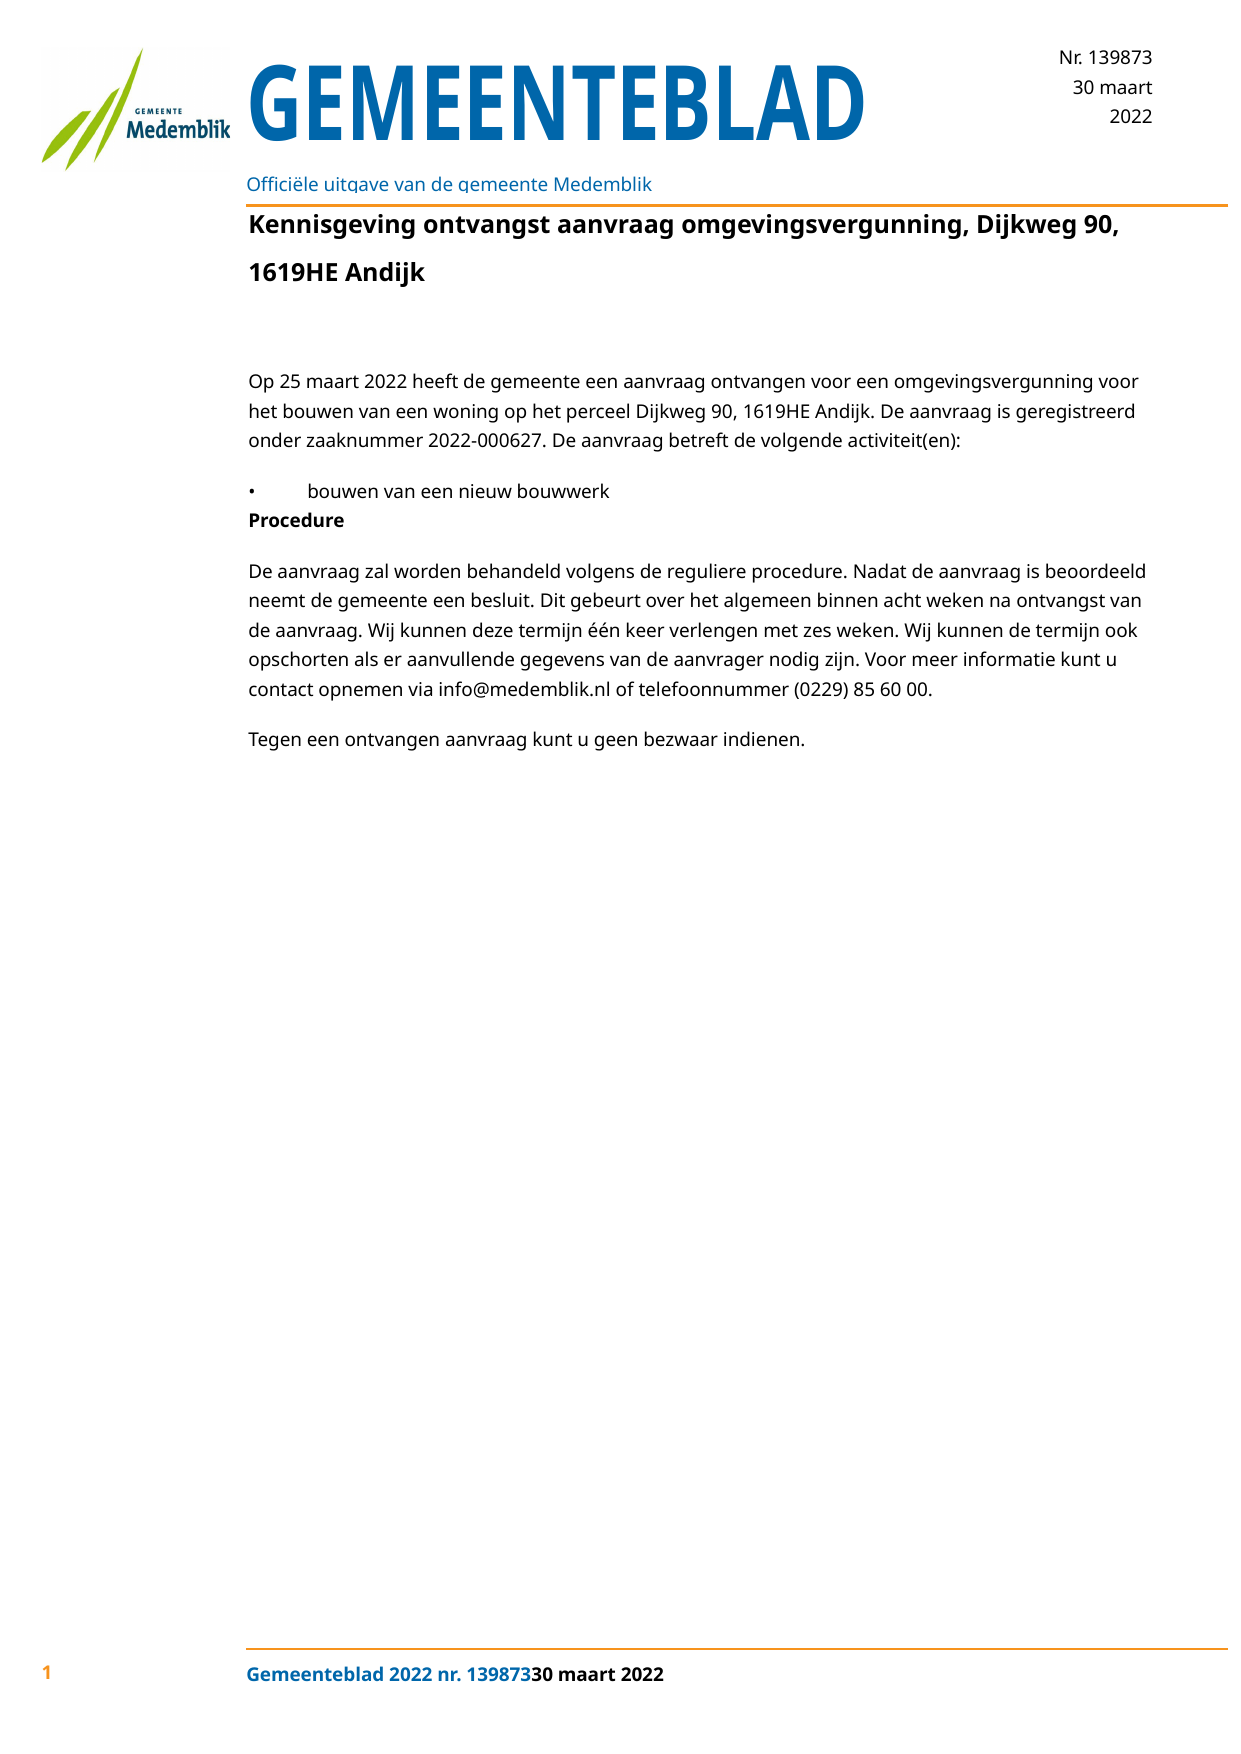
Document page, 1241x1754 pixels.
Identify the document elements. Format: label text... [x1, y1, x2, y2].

text Kennisgeving ontvangst aanvraag omgevingsvergunning, Dijkweg 90, 1619HE Andijk [248, 207, 1152, 288]
text De aanvraag zal worden behandeld volgens de reguliere procedure. Nadat de aanvraag is beoordeeld neemt de gemeente een besluit. Dit gebeurt over het algemeen binnen acht weken na ontvangst van de aanvraag. Wij kunnen deze termijn één keer verlengen met zes weken. Wij kunnen de termijn ook opschorten als er aanvullende gegevens van de aanvrager nodig zijn. Voor meer informatie kunt u contact opnemen via info@medemblik.nl of telefoonnummer (0229) 85 60 00. [248, 558, 1152, 702]
text Procedure [248, 507, 1152, 533]
picture [41, 47, 231, 172]
text Op 25 maart 2022 heeft de gemeente een aanvraag ontvangen voor een omgevingsvergunning voor het bouwen van een woning op het perceel Dijkweg 90, 1619HE Andijk. De aanvraag is geregistreerd onder zaaknummer 2022-000627. De aanvraag betreft de volgende activiteit(en): [248, 368, 1152, 453]
text Tegen een ontvangen aanvraag kunt u geen bezwaar indienen. [248, 727, 1152, 752]
list bouwen van een nieuw bouwwerk [248, 478, 1152, 504]
